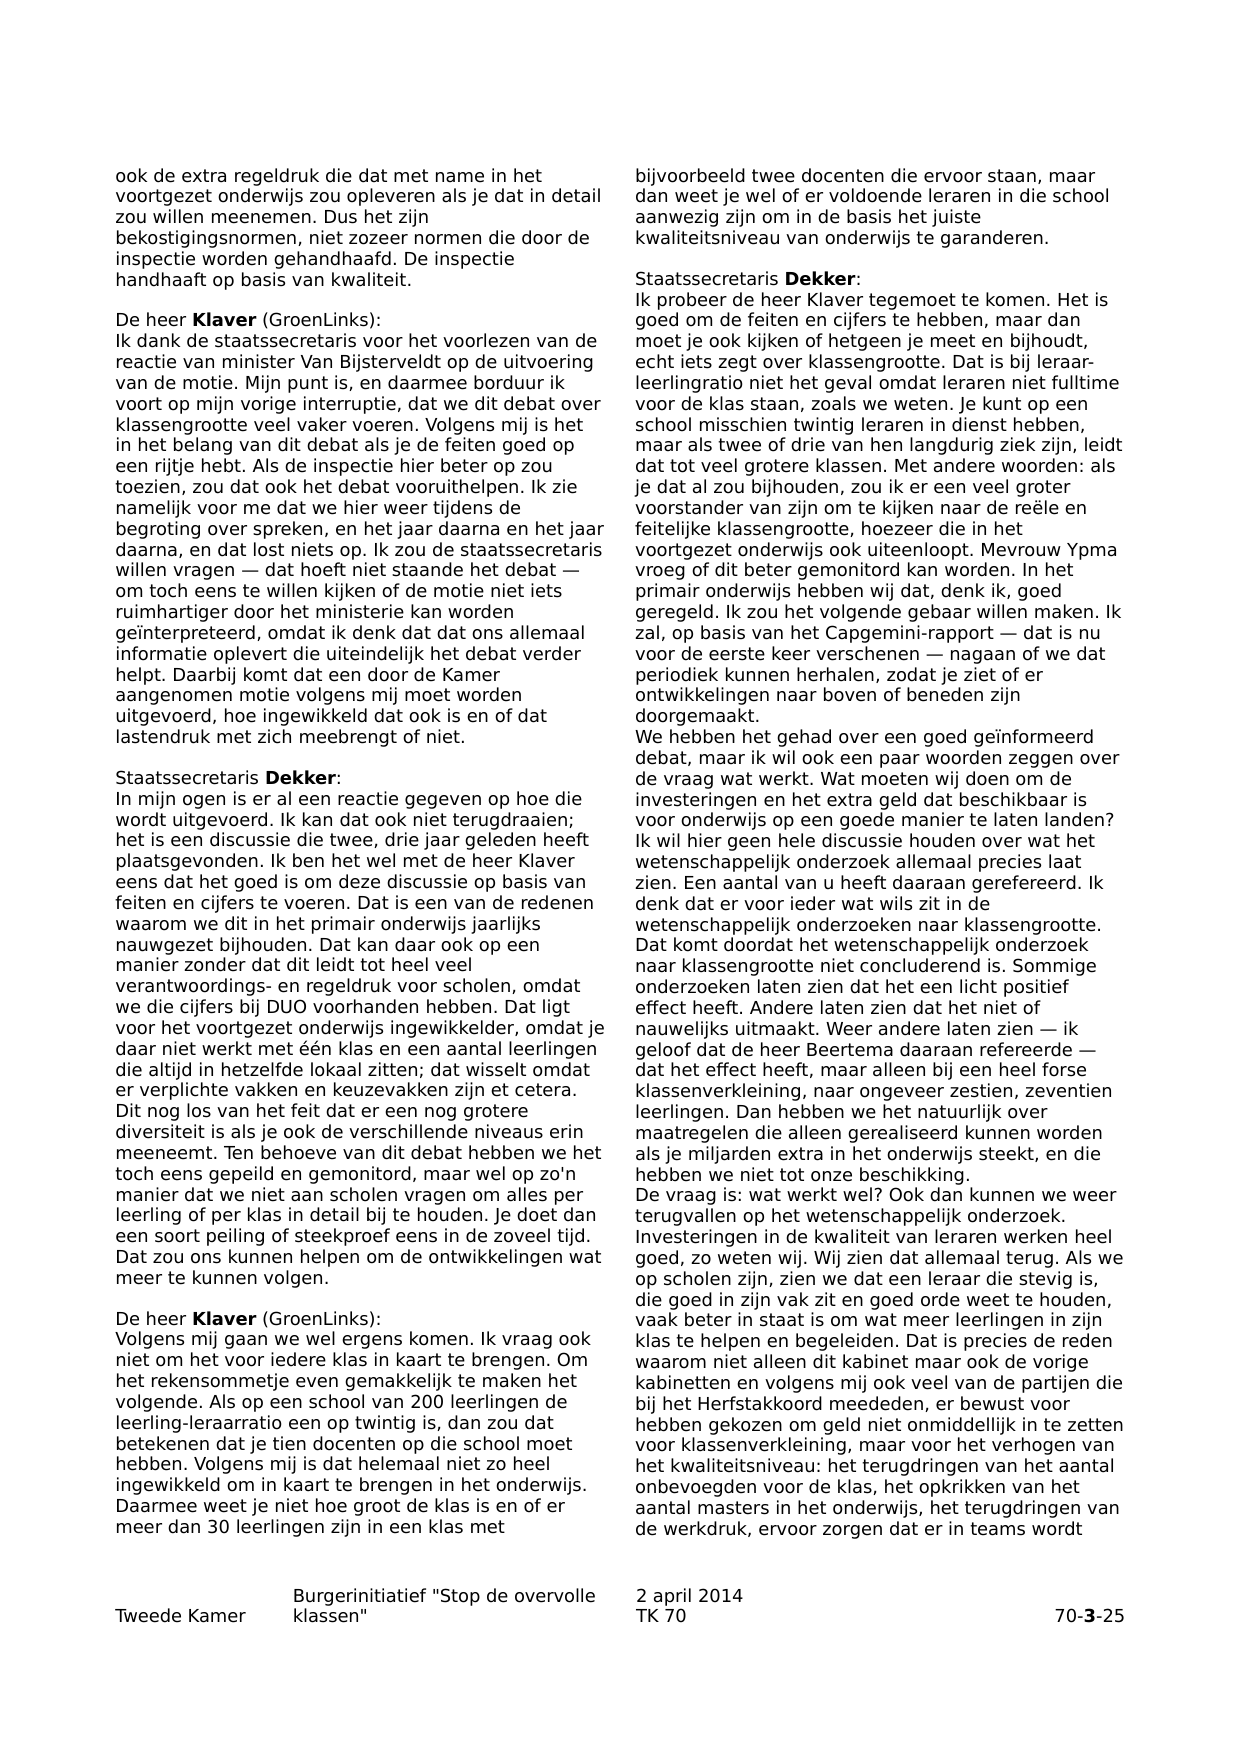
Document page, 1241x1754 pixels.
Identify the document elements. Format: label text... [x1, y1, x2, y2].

text Staatssecretaris Dekker: [115, 768, 605, 788]
text Staatssecretaris Dekker: [635, 269, 1125, 289]
text Ik probeer de heer Klaver tegemoet te komen. Het is goed om de feiten en cijfers te hebben, maar dan moet je ook kijken of hetgeen je meet en bijhoudt, echt iets zegt over klassengrootte. Dat is bij leraar-leerlingratio niet het geval omdat leraren niet fulltime voor de klas staan, zoals we weten. Je kunt op een school misschien twintig leraren in dienst hebben, maar als twee of drie van hen langdurig ziek zijn, leidt dat tot veel grotere klassen. Met andere woorden: als je dat al zou bijhouden, zou ik er een veel groter voorstander van zijn om te kijken naar de reële en feitelijke klassengrootte, hoezeer die in het voortgezet onderwijs ook uiteenloopt. Mevrouw Ypma vroeg of dit beter gemonitord kan worden. In het primair onderwijs hebben wij dat, denk ik, goed geregeld. Ik zou het volgende gebaar willen maken. Ik zal, op basis van het Capgemini-rapport — dat is nu voor de eerste keer verschenen — nagaan of we dat periodiek kunnen herhalen, zodat je ziet of er ontwikkelingen naar boven of beneden zijn doorgemaakt. [635, 289, 1125, 727]
text ook de extra regeldruk die dat met name in het voortgezet onderwijs zou opleveren als je dat in detail zou willen meenemen. Dus het zijn bekostigingsnormen, niet zozeer normen die door de inspectie worden gehandhaafd. De inspectie handhaaft op basis van kwaliteit. [115, 165, 605, 290]
text bijvoorbeeld twee docenten die ervoor staan, maar dan weet je wel of er voldoende leraren in die school aanwezig zijn om in de basis het juiste kwaliteitsniveau van onderwijs te garanderen. [635, 165, 1125, 249]
text We hebben het gehad over een goed geïnformeerd debat, maar ik wil ook een paar woorden zeggen over de vraag wat werkt. Wat moeten wij doen om de investeringen en het extra geld dat beschikbaar is voor onderwijs op een goede manier te laten landen? Ik wil hier geen hele discussie houden over wat het wetenschappelijk onderzoek allemaal precies laat zien. Een aantal van u heeft daaraan gerefereerd. Ik denk dat er voor ieder wat wils zit in de wetenschappelijk onderzoeken naar klassengrootte. Dat komt doordat het wetenschappelijk onderzoek naar klassengrootte niet concluderend is. Sommige onderzoeken laten zien dat het een licht positief effect heeft. Andere laten zien dat het niet of nauwelijks uitmaakt. Weer andere laten zien — ik geloof dat de heer Beertema daaraan refereerde — dat het effect heeft, maar alleen bij een heel forse klassenverkleining, naar ongeveer zestien, zeventien leerlingen. Dan hebben we het natuurlijk over maatregelen die alleen gerealiseerd kunnen worden als je miljarden extra in het onderwijs steekt, en die hebben we niet tot onze beschikking. [635, 727, 1125, 1185]
text Ik dank de staatssecretaris voor het voorlezen van de reactie van minister Van Bijsterveldt op de uitvoering van de motie. Mijn punt is, en daarmee borduur ik voort op mijn vorige interruptie, dat we dit debat over klassengrootte veel vaker voeren. Volgens mij is het in het belang van dit debat als je de feiten goed op een rijtje hebt. Als de inspectie hier beter op zou toezien, zou dat ook het debat vooruithelpen. Ik zie namelijk voor me dat we hier weer tijdens de begroting over spreken, en het jaar daarna en het jaar daarna, en dat lost niets op. Ik zou de staatssecretaris willen vragen — dat hoeft niet staande het debat — om toch eens te willen kijken of de motie niet iets ruimhartiger door het ministerie kan worden geïnterpreteerd, omdat ik denk dat dat ons allemaal informatie oplevert die uiteindelijk het debat verder helpt. Daarbij komt dat een door de Kamer aangenomen motie volgens mij moet worden uitgevoerd, hoe ingewikkeld dat ook is en of dat lastendruk met zich meebrengt of niet. [115, 331, 605, 748]
text De vraag is: wat werkt wel? Ook dan kunnen we weer terugvallen op het wetenschappelijk onderzoek. Investeringen in de kwaliteit van leraren werken heel goed, zo weten wij. Wij zien dat allemaal terug. Als we op scholen zijn, zien we dat een leraar die stevig is, die goed in zijn vak zit en goed orde weet te houden, vaak beter in staat is om wat meer leerlingen in zijn klas te helpen en begeleiden. Dat is precies de reden waarom niet alleen dit kabinet maar ook de vorige kabinetten en volgens mij ook veel van de partijen die bij het Herfstakkoord meededen, er bewust voor hebben gekozen om geld niet onmiddellijk in te zetten voor klassenverkleining, maar voor het verhogen van het kwaliteitsniveau: het terugdringen van het aantal onbevoegden voor de klas, het opkrikken van het aantal masters in het onderwijs, het terugdringen van de werkdruk, ervoor zorgen dat er in teams wordt [635, 1185, 1125, 1539]
text De heer Klaver (GroenLinks): [115, 1308, 605, 1329]
text Volgens mij gaan we wel ergens komen. Ik vraag ook niet om het voor iedere klas in kaart te brengen. Om het rekensommetje even gemakkelijk te maken het volgende. Als op een school van 200 leerlingen de leerling-leraarratio een op twintig is, dan zou dat betekenen dat je tien docenten op die school moet hebben. Volgens mij is dat helemaal niet zo heel ingewikkeld om in kaart te brengen in het onderwijs. Daarmee weet je niet hoe groot de klas is en of er meer dan 30 leerlingen zijn in een klas met [115, 1329, 605, 1537]
text De heer Klaver (GroenLinks): [115, 310, 605, 331]
text In mijn ogen is er al een reactie gegeven op hoe die wordt uitgevoerd. Ik kan dat ook niet terugdraaien; het is een discussie die twee, drie jaar geleden heeft plaatsgevonden. Ik ben het wel met de heer Klaver eens dat het goed is om deze discussie op basis van feiten en cijfers te voeren. Dat is een van de redenen waarom we dit in het primair onderwijs jaarlijks nauwgezet bijhouden. Dat kan daar ook op een manier zonder dat dit leidt tot heel veel verantwoordings- en regeldruk voor scholen, omdat we die cijfers bij DUO voorhanden hebben. Dat ligt voor het voortgezet onderwijs ingewikkelder, omdat je daar niet werkt met één klas en een aantal leerlingen die altijd in hetzelfde lokaal zitten; dat wisselt omdat er verplichte vakken en keuzevakken zijn et cetera. Dit nog los van het feit dat er een nog grotere diversiteit is als je ook de verschillende niveaus erin meeneemt. Ten behoeve van dit debat hebben we het toch eens gepeild en gemonitord, maar wel op zo'n manier dat we niet aan scholen vragen om alles per leerling of per klas in detail bij te houden. Je doet dan een soort peiling of steekproef eens in de zoveel tijd. Dat zou ons kunnen helpen om de ontwikkelingen wat meer te kunnen volgen. [115, 788, 605, 1288]
